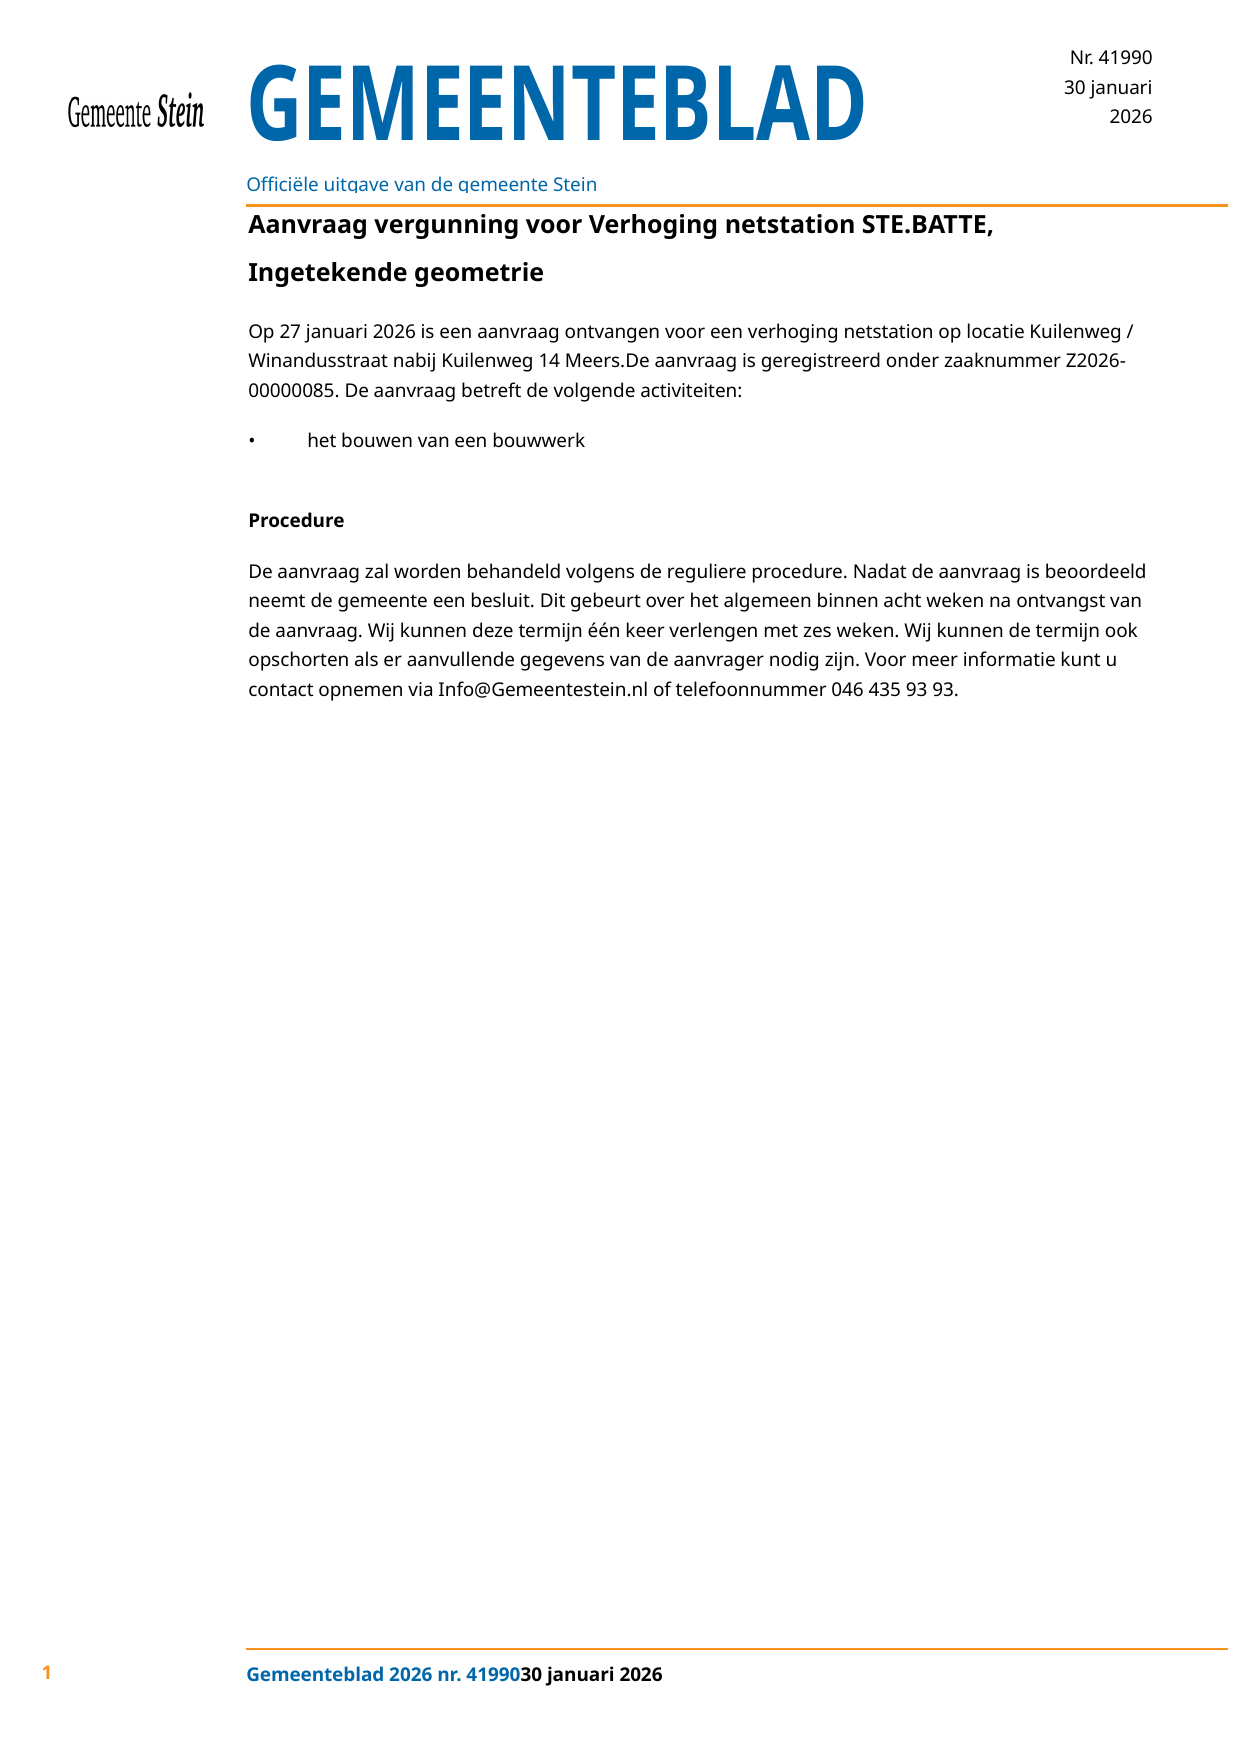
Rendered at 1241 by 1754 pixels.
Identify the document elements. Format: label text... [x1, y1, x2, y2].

picture [41, 47, 231, 172]
list het bouwen van een bouwwerk [248, 427, 1152, 453]
text De aanvraag zal worden behandeld volgens de reguliere procedure. Nadat de aanvraag is beoordeeld neemt de gemeente een besluit. Dit gebeurt over het algemeen binnen acht weken na ontvangst van de aanvraag. Wij kunnen deze termijn één keer verlengen met zes weken. Wij kunnen de termijn ook opschorten als er aanvullende gegevens van de aanvrager nodig zijn. Voor meer informatie kunt u contact opnemen via Info@Gemeentestein.nl of telefoonnummer 046 435 93 93. [248, 558, 1152, 702]
text Aanvraag vergunning voor Verhoging netstation STE.BATTE, Ingetekende geometrie [248, 207, 1152, 288]
text Procedure [248, 507, 1152, 533]
text Op 27 januari 2026 is een aanvraag ontvangen voor een verhoging netstation op locatie Kuilenweg / Winandusstraat nabij Kuilenweg 14 Meers.De aanvraag is geregistreerd onder zaaknummer Z2026-00000085. De aanvraag betreft de volgende activiteiten: [248, 318, 1152, 403]
